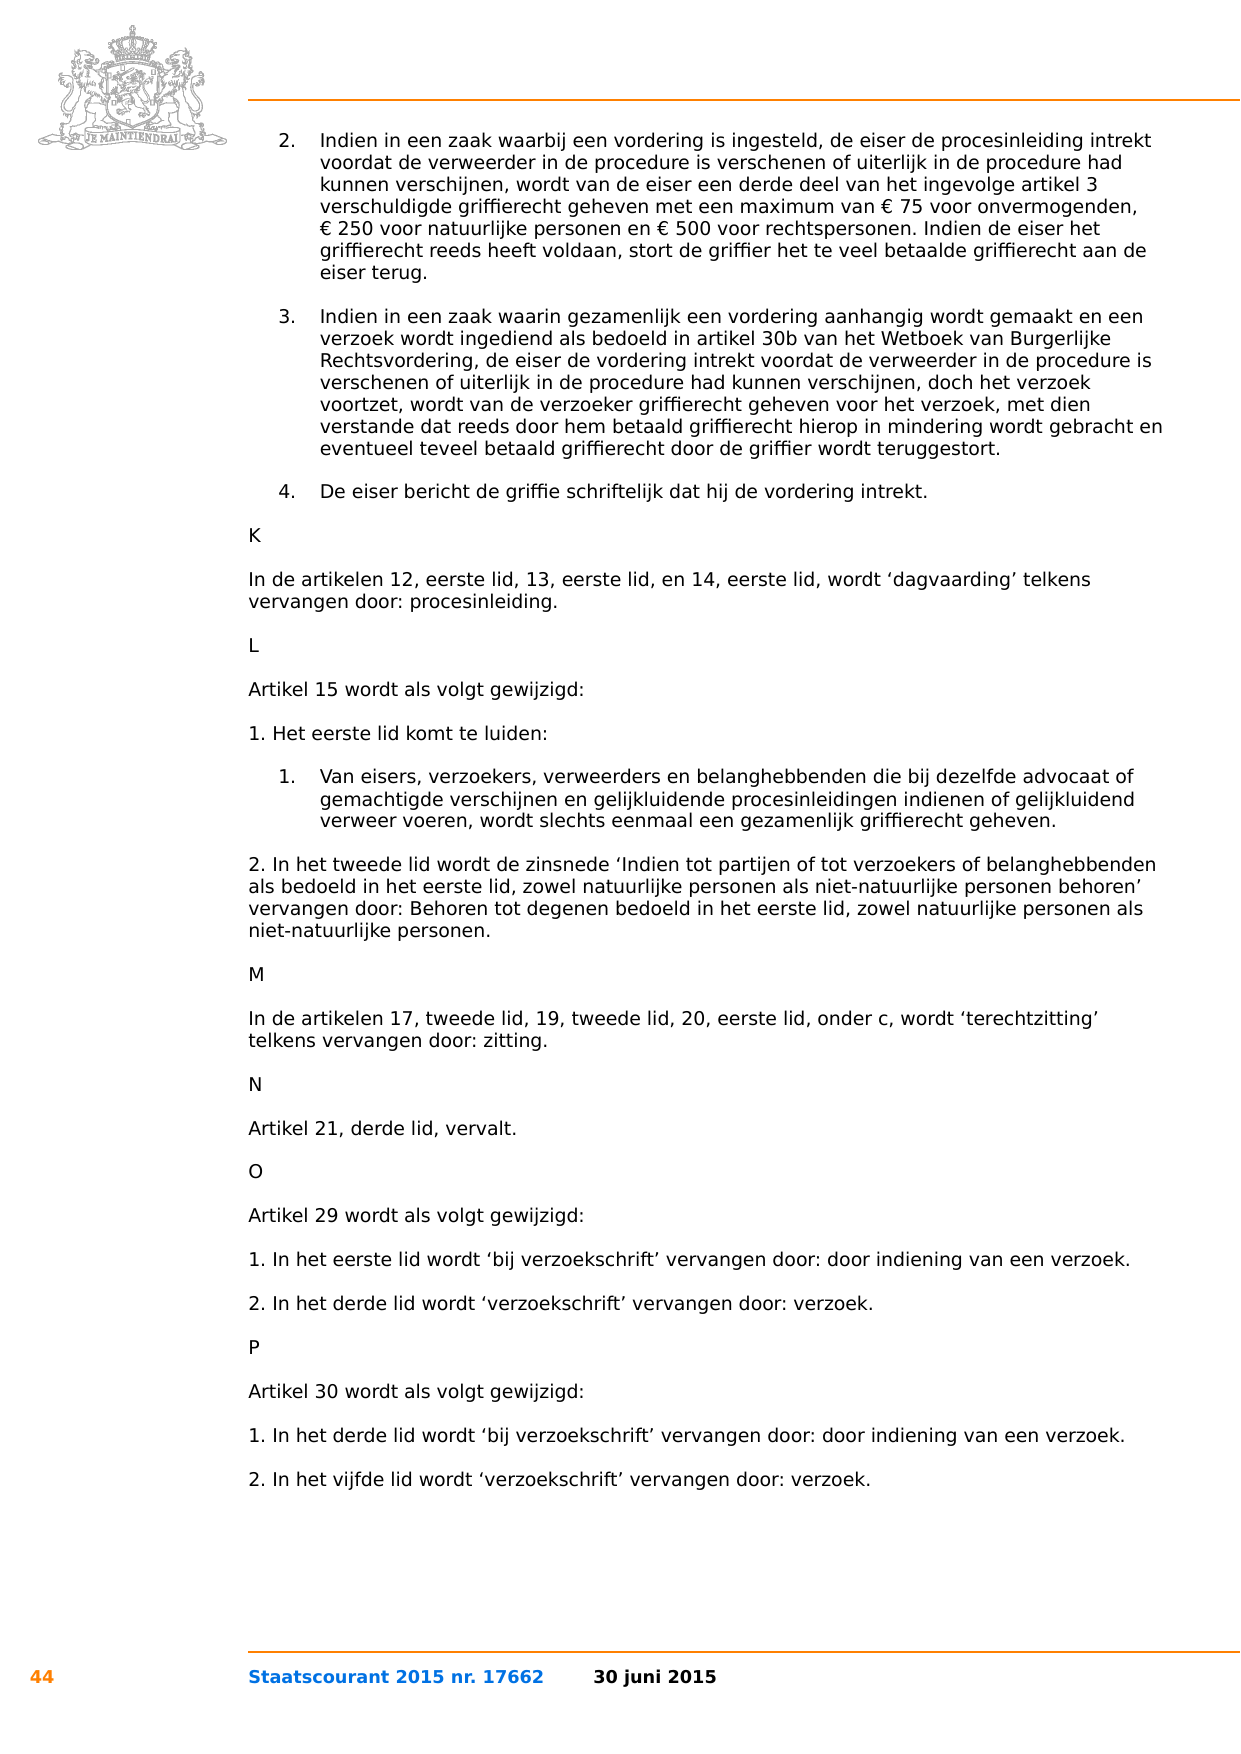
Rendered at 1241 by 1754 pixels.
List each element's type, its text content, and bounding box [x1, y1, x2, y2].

text Artikel 29 wordt als volgt gewijzigd: [248, 1205, 1163, 1227]
text Artikel 30 wordt als volgt gewijzigd: [248, 1381, 1163, 1403]
text 2. In het derde lid wordt ‘verzoekschrift’ vervangen door: verzoek. [248, 1293, 1163, 1315]
text 1. Het eerste lid komt te luiden: [248, 723, 1163, 744]
text 2. Indien in een zaak waarbij een vordering is ingesteld, de eiser de procesinleiding intrekt voordat de verweerder in de procedure is verschenen of uiterlijk in de procedure had kunnen verschijnen, wordt van de eiser een derde deel van het ingevolge artikel 3 verschuldigde griffierecht geheven met een maximum van € 75 voor onvermogenden, € 250 voor natuurlijke personen en € 500 voor rechtspersonen. Indien de eiser het griffierecht reeds heeft voldaan, stort de griffier het te veel betaalde griffierecht aan de eiser terug. [278, 130, 1163, 284]
text P [248, 1337, 1163, 1359]
text Artikel 15 wordt als volgt gewijzigd: [248, 679, 1163, 701]
text M [248, 964, 1163, 986]
text K [248, 525, 1163, 547]
text 4. De eiser bericht de griffie schriftelijk dat hij de vordering intrekt. [278, 481, 1163, 503]
text 1. In het derde lid wordt ‘bij verzoekschrift’ vervangen door: door indiening van een verzoek. [248, 1424, 1163, 1447]
text In de artikelen 12, eerste lid, 13, eerste lid, en 14, eerste lid, wordt ‘dagvaarding’ telkens vervangen door: procesinleiding. [248, 569, 1163, 613]
text 3. Indien in een zaak waarin gezamenlijk een vordering aanhangig wordt gemaakt en een verzoek wordt ingediend als bedoeld in artikel 30b van het Wetboek van Burgerlijke Rechtsvordering, de eiser de vordering intrekt voordat de verweerder in de procedure is verschenen of uiterlijk in de procedure had kunnen verschijnen, doch het verzoek voortzet, wordt van de verzoeker griffierecht geheven voor het verzoek, met dien verstande dat reeds door hem betaald griffierecht hierop in mindering wordt gebracht en eventueel teveel betaald griffierecht door de griffier wordt teruggestort. [278, 306, 1163, 459]
text L [248, 635, 1163, 657]
text In de artikelen 17, tweede lid, 19, tweede lid, 20, eerste lid, onder c, wordt ‘terechtzitting’ telkens vervangen door: zitting. [248, 1008, 1163, 1052]
text 2. In het tweede lid wordt de zinsnede ‘Indien tot partijen of tot verzoekers of belanghebbenden als bedoeld in het eerste lid, zowel natuurlijke personen als niet-natuurlijke personen behoren’ vervangen door: Behoren tot degenen bedoeld in het eerste lid, zowel natuurlijke personen als niet-natuurlijke personen. [248, 854, 1163, 942]
text 2. In het vijfde lid wordt ‘verzoekschrift’ vervangen door: verzoek. [248, 1468, 1163, 1490]
text O [248, 1161, 1163, 1183]
text 1. Van eisers, verzoekers, verweerders en belanghebbenden die bij dezelfde advocaat of gemachtigde verschijnen en gelijkluidende procesinleidingen indienen of gelijkluidend verweer voeren, wordt slechts eenmaal een gezamenlijk griffierecht geheven. [278, 766, 1163, 832]
text 1. In het eerste lid wordt ‘bij verzoekschrift’ vervangen door: door indiening van een verzoek. [248, 1249, 1163, 1271]
text N [248, 1074, 1163, 1096]
text Artikel 21, derde lid, vervalt. [248, 1118, 1163, 1139]
picture [38, 25, 227, 150]
